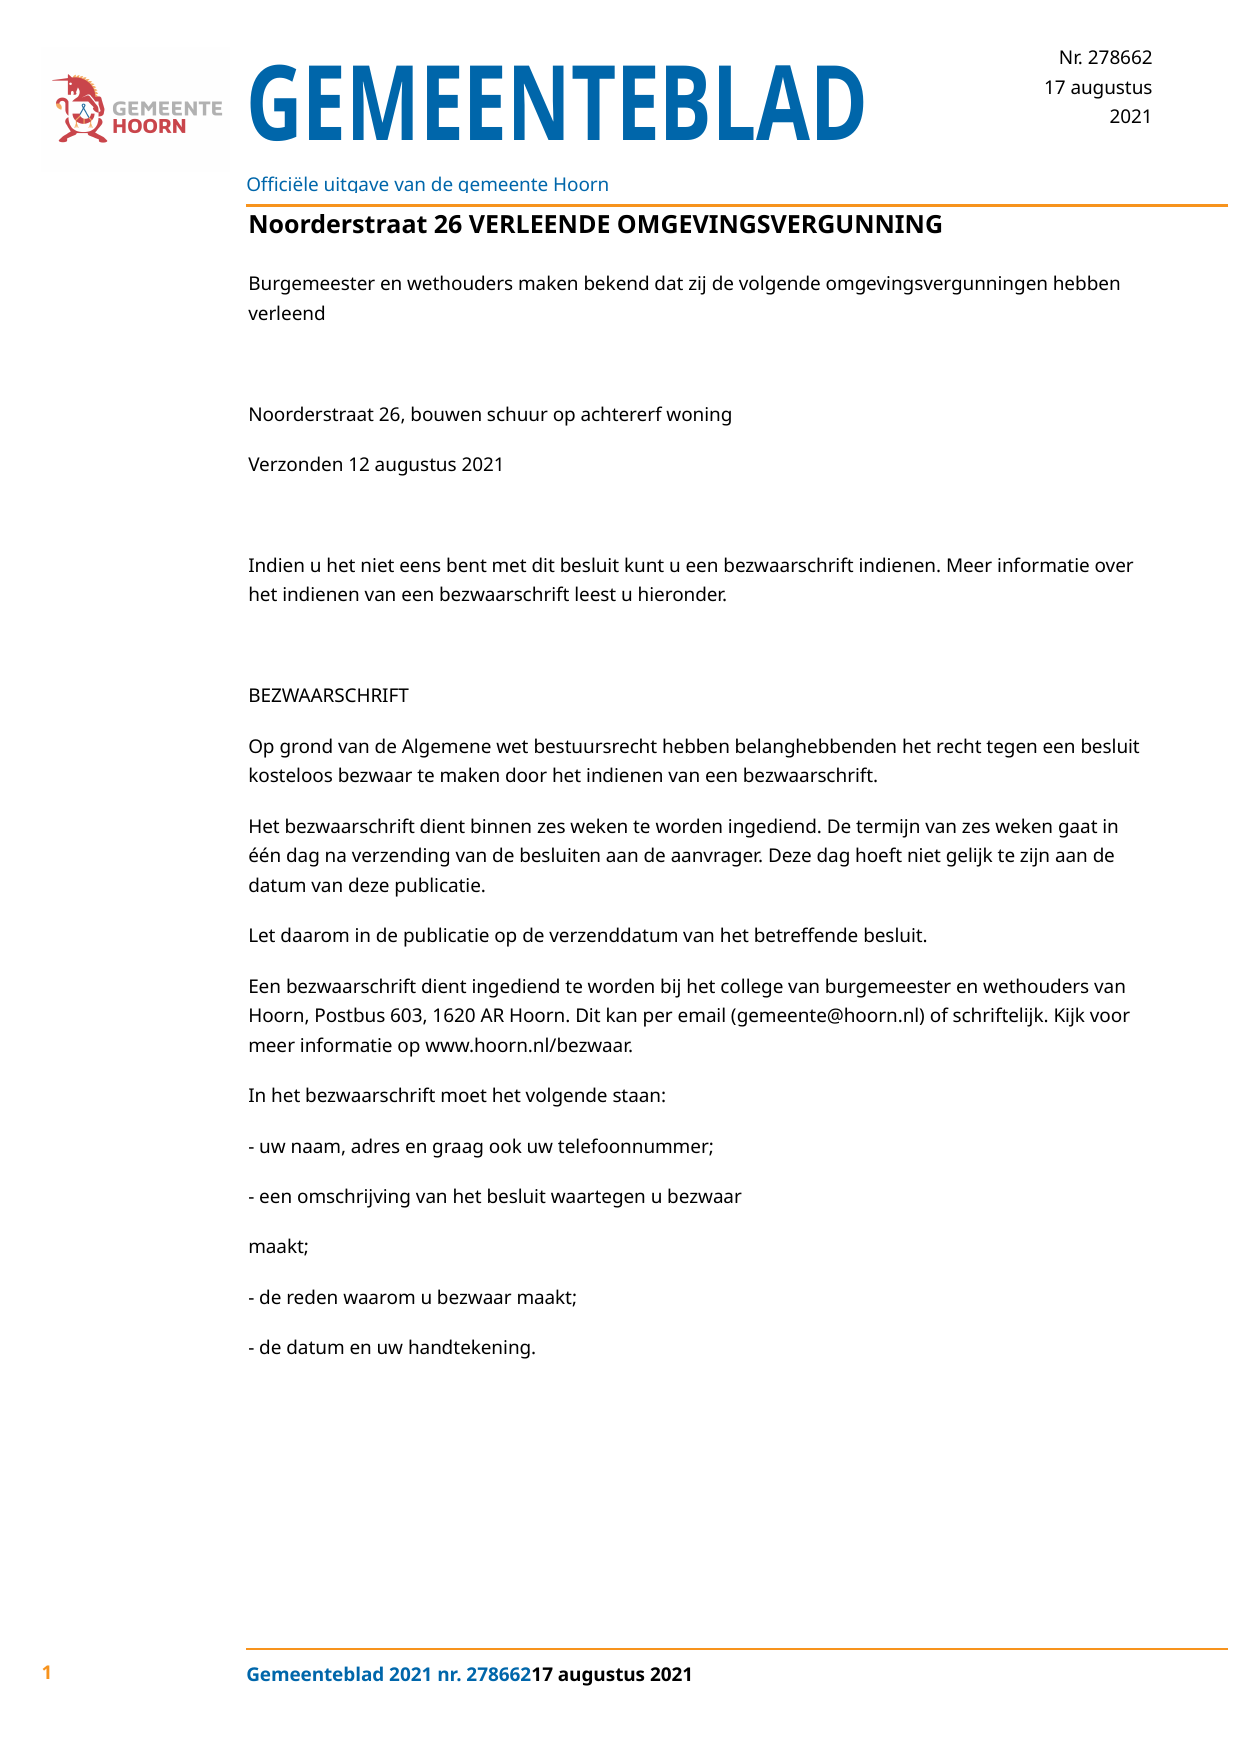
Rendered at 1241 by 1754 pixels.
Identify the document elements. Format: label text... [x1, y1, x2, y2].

text Noorderstraat 26, bouwen schuur op achtererf woning [248, 401, 1152, 426]
text In het bezwaarschrift moet het volgende staan: [248, 1082, 1152, 1108]
text - een omschrijving van het besluit waartegen u bezwaar [248, 1183, 1152, 1209]
text Let daarom in de publicatie op de verzenddatum van het betreffende besluit. [248, 922, 1152, 948]
text Noorderstraat 26 VERLEENDE OMGEVINGSVERGUNNING [248, 207, 1152, 241]
text Indien u het niet eens bent met dit besluit kunt u een bezwaarschrift indienen. Meer informatie over het indienen van een bezwaarschrift leest u hieronder. [248, 552, 1152, 607]
text maakt; [248, 1234, 1152, 1259]
text - uw naam, adres en graag ook uw telefoonnummer; [248, 1133, 1152, 1158]
text Burgemeester en wethouders maken bekend dat zij de volgende omgevingsvergunningen hebben verleend [248, 270, 1152, 326]
text BEZWAARSCHRIFT [248, 682, 1152, 708]
picture [41, 47, 231, 172]
text - de datum en uw handtekening. [248, 1334, 1152, 1360]
text - de reden waarom u bezwaar maakt; [248, 1284, 1152, 1310]
text Op grond van de Algemene wet bestuursrecht hebben belanghebbenden het recht tegen een besluit kosteloos bezwaar te maken door het indienen van een bezwaarschrift. [248, 733, 1152, 788]
text Het bezwaarschrift dient binnen zes weken te worden ingediend. De termijn van zes weken gaat in één dag na verzending van de besluiten aan de aanvrager. Deze dag hoeft niet gelijk te zijn aan de datum van deze publicatie. [248, 813, 1152, 898]
text Verzonden 12 augustus 2021 [248, 451, 1152, 477]
text Een bezwaarschrift dient ingediend te worden bij het college van burgemeester en wethouders van Hoorn, Postbus 603, 1620 AR Hoorn. Dit kan per email (gemeente@hoorn.nl) of schriftelijk. Kijk voor meer informatie op www.hoorn.nl/bezwaar. [248, 973, 1152, 1058]
